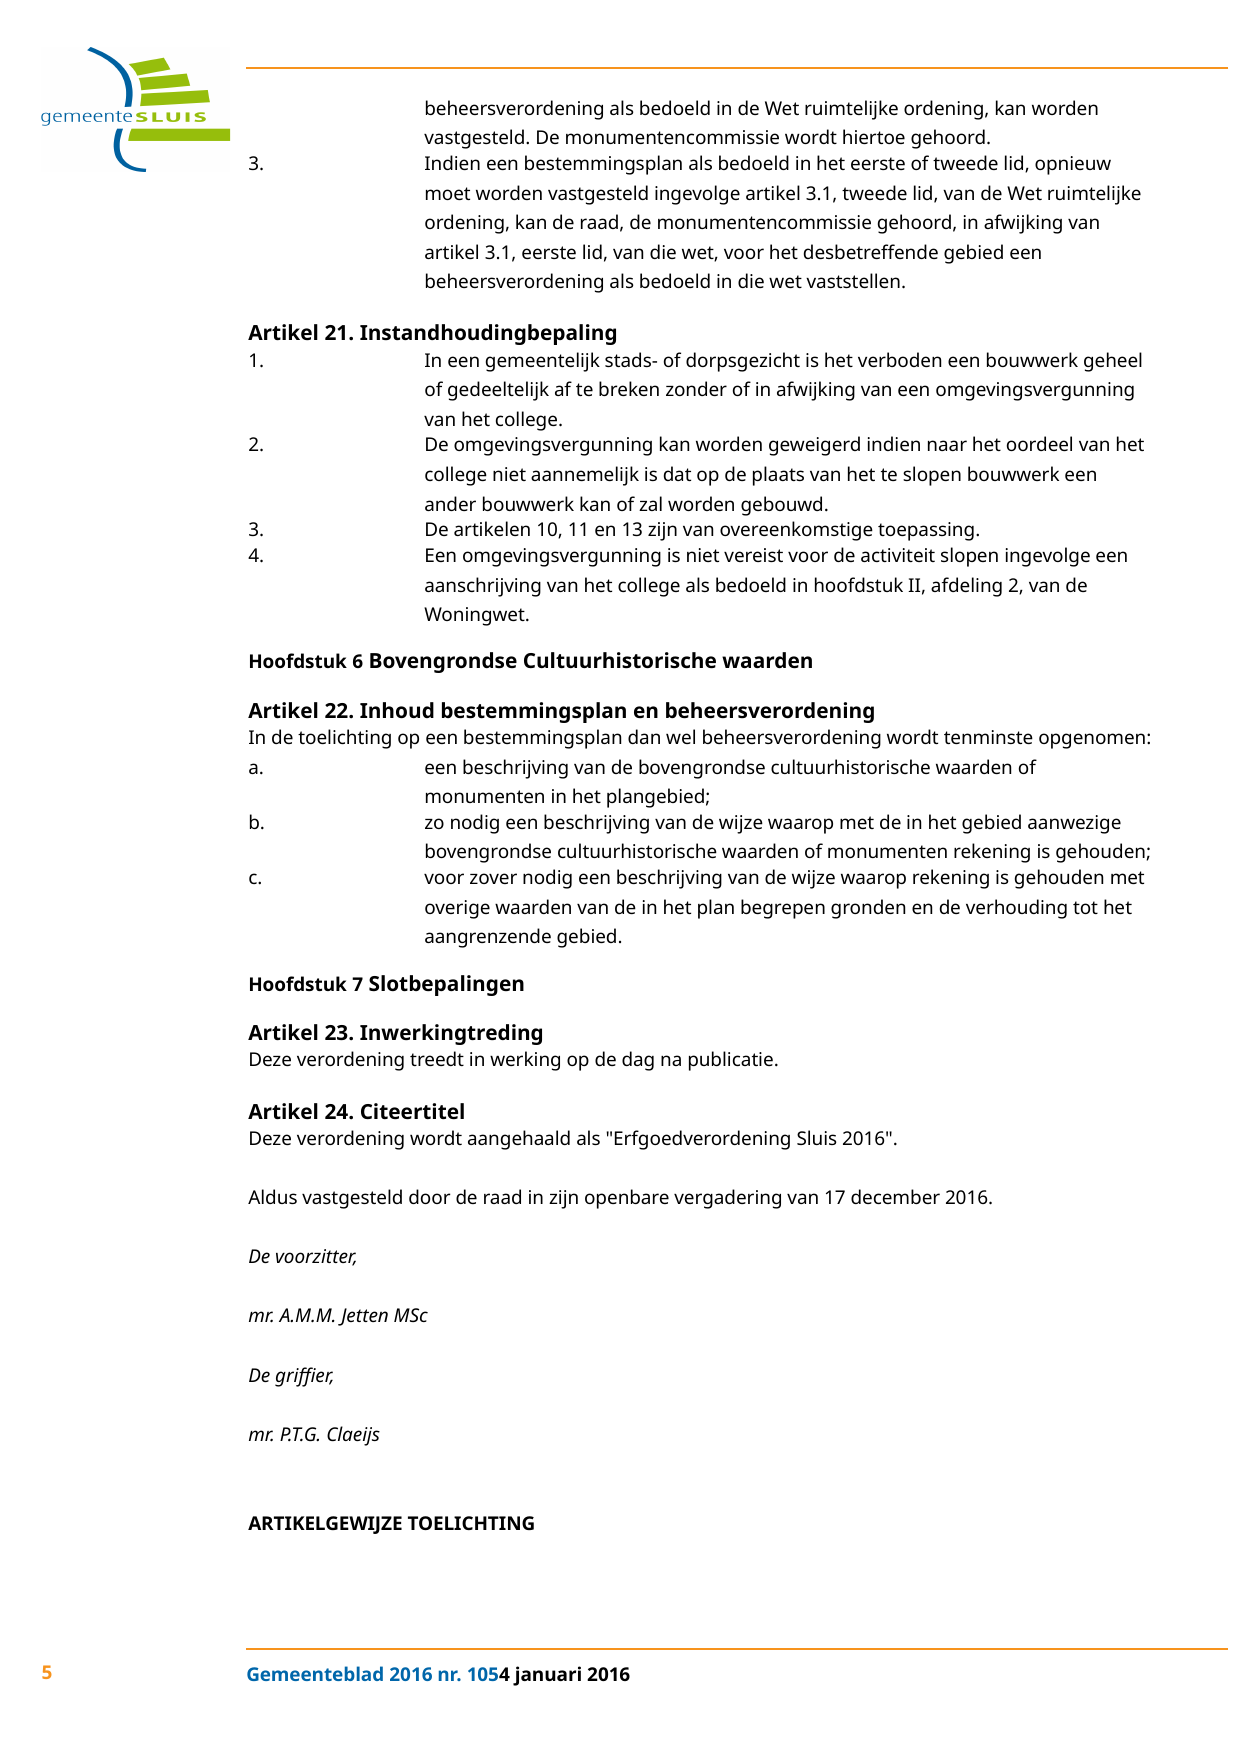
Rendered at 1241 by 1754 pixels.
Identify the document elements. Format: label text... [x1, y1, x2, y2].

text Artikel 22. Inhoud bestemmingsplan en beheersverordening [248, 696, 1152, 724]
table_header 1. [248, 347, 424, 432]
table_cell c. [248, 865, 424, 949]
text mr. A.M.M. Jetten MSc [248, 1303, 1152, 1328]
table_cell 2. [248, 432, 424, 517]
table_cell 3. [248, 150, 424, 294]
text Aldus vastgesteld door de raad in zijn openbare vergadering van 17 december 2016. [248, 1184, 1152, 1210]
text Deze verordening wordt aangehaald als "Erfgoedverordening Sluis 2016". [248, 1125, 1152, 1151]
text ARTIKELGEWIJZE TOELICHTING [248, 1510, 1152, 1536]
table_cell 4. [248, 542, 424, 627]
table_cell Een omgevingsvergunning is niet vereist voor de activiteit slopen ingevolge een aanschrijving van het college als bedoeld in hoofdstuk II, afdeling 2, van de Woningwet. [424, 542, 1152, 627]
table_cell Indien een bestemmingsplan als bedoeld in het eerste of tweede lid, opnieuw moet worden vastgesteld ingevolge artikel 3.1, tweede lid, van de Wet ruimtelijke ordening, kan de raad, de monumentencommissie gehoord, in afwijking van artikel 3.1, eerste lid, van die wet, voor het desbetreffende gebied een beheersverordening als bedoeld in die wet vaststellen. [424, 150, 1152, 294]
table_cell De artikelen 10, 11 en 13 zijn van overeenkomstige toepassing. [424, 517, 1152, 542]
picture [41, 47, 231, 172]
text De voorzitter, [248, 1243, 1152, 1269]
table_cell [248, 95, 424, 150]
text Artikel 24. Citeertitel [248, 1097, 1152, 1125]
text Hoofdstuk 6 Bovengrondse Cultuurhistorische waarden [248, 646, 1152, 675]
text Hoofdstuk 7 Slotbepalingen [248, 969, 1152, 997]
table_header In een gemeentelijk stads- of dorpsgezicht is het verboden een bouwwerk geheel of gedeeltelijk af te breken zonder of in afwijking van een omgevingsvergunning van het college. [424, 347, 1152, 432]
table_cell beheersverordening als bedoeld in de Wet ruimtelijke ordening, kan worden vastgesteld. De monumentencommissie wordt hiertoe gehoord. [424, 95, 1152, 150]
text De griffier, [248, 1362, 1152, 1388]
text Artikel 23. Inwerkingtreding [248, 1018, 1152, 1046]
table_header a. [248, 754, 424, 809]
text mr. P.T.G. Claeijs [248, 1421, 1152, 1447]
table_cell De omgevingsvergunning kan worden geweigerd indien naar het oordeel van het college niet aannemelijk is dat op de plaats van het te slopen bouwwerk een ander bouwwerk kan of zal worden gebouwd. [424, 432, 1152, 517]
table_cell zo nodig een beschrijving van de wijze waarop met de in het gebied aanwezige bovengrondse cultuurhistorische waarden of monumenten rekening is gehouden; [424, 809, 1152, 864]
text Deze verordening treedt in werking op de dag na publicatie. [248, 1046, 1152, 1072]
table_cell 3. [248, 517, 424, 542]
table_cell b. [248, 809, 424, 864]
text In de toelichting op een bestemmingsplan dan wel beheersverordening wordt tenminste opgenomen: [248, 724, 1152, 750]
table_cell voor zover nodig een beschrijving van de wijze waarop rekening is gehouden met overige waarden van de in het plan begrepen gronden en de verhouding tot het aangrenzende gebied. [424, 865, 1152, 949]
table_header een beschrijving van de bovengrondse cultuurhistorische waarden of monumenten in het plangebied; [424, 754, 1152, 809]
text Artikel 21. Instandhoudingbepaling [248, 318, 1152, 347]
